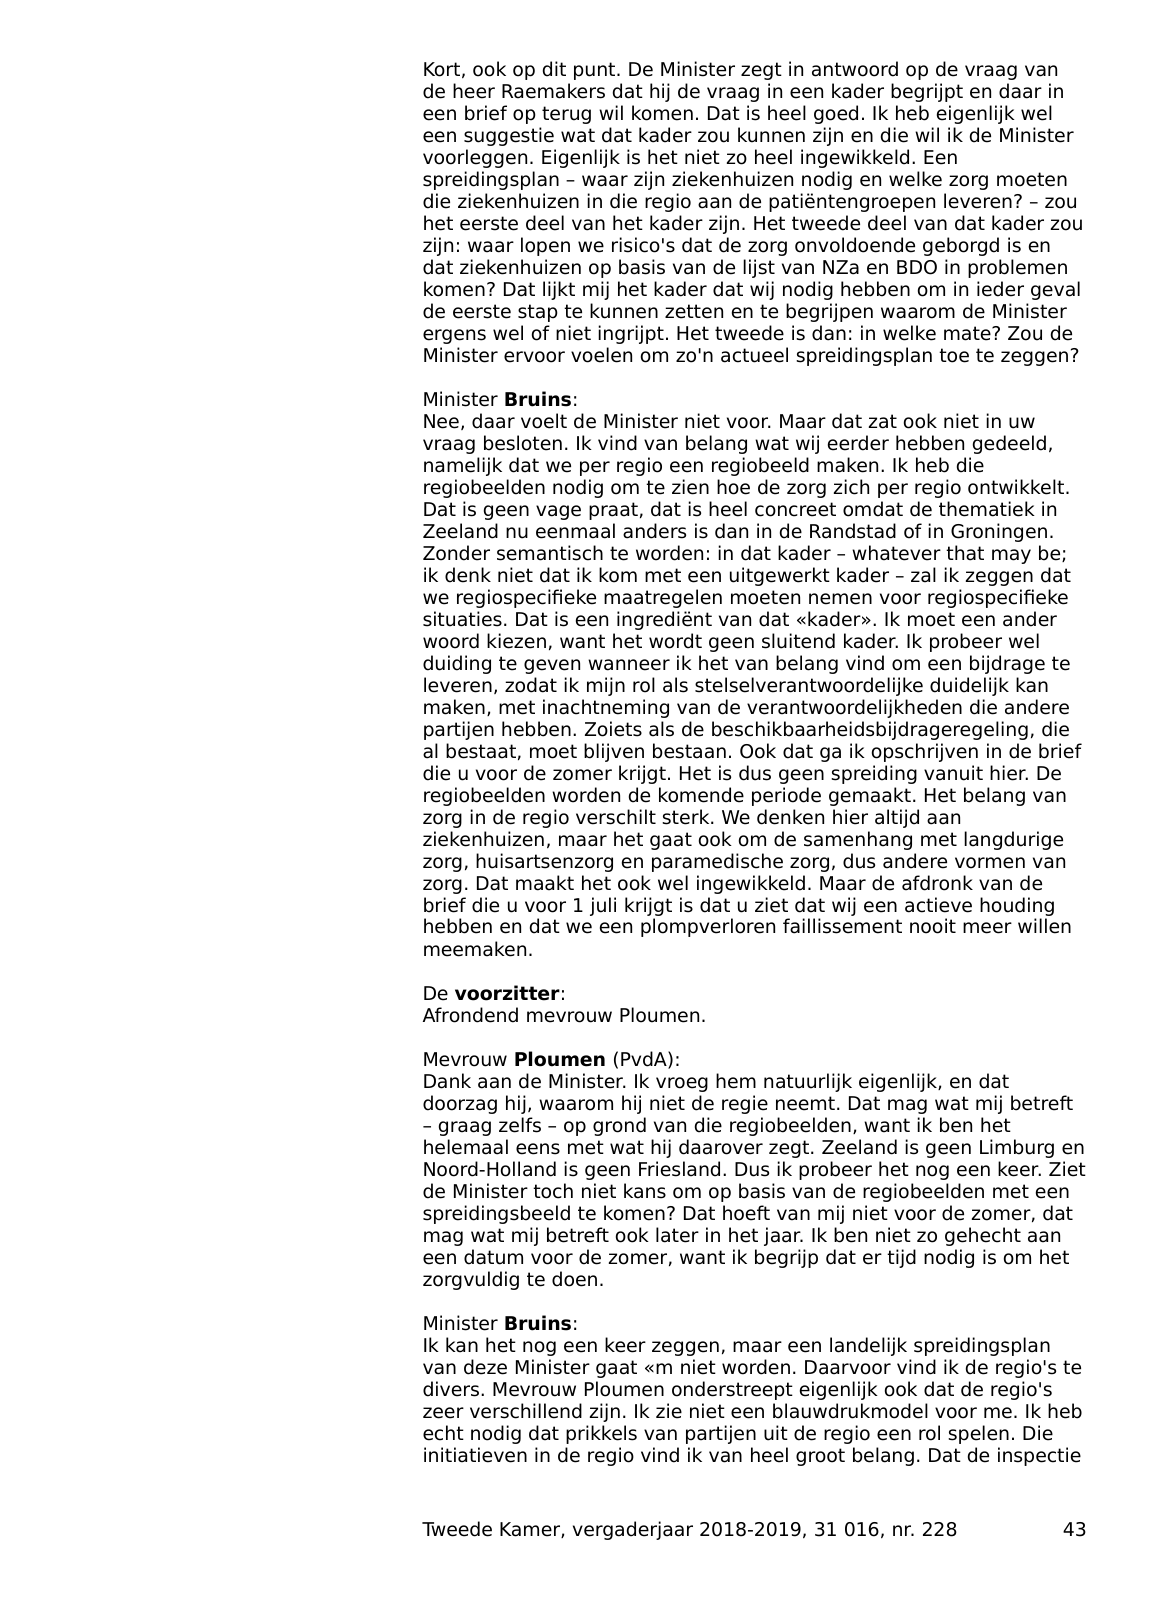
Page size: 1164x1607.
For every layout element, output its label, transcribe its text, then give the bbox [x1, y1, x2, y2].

text Minister Bruins: [422, 389, 1087, 411]
text Kort, ook op dit punt. De Minister zegt in antwoord op de vraag van de heer Raemakers dat hij de vraag in een kader begrijpt en daar in een brief op terug wil komen. Dat is heel goed. Ik heb eigenlijk wel een suggestie wat dat kader zou kunnen zijn en die wil ik de Minister voorleggen. Eigenlijk is het niet zo heel ingewikkeld. Een spreidingsplan – waar zijn ziekenhuizen nodig en welke zorg moeten die ziekenhuizen in die regio aan de patiëntengroepen leveren? – zou het eerste deel van het kader zijn. Het tweede deel van dat kader zou zijn: waar lopen we risico's dat de zorg onvoldoende geborgd is en dat ziekenhuizen op basis van de lijst van NZa en BDO in problemen komen? Dat lijkt mij het kader dat wij nodig hebben om in ieder geval de eerste stap te kunnen zetten en te begrijpen waarom de Minister ergens wel of niet ingrijpt. Het tweede is dan: in welke mate? Zou de Minister ervoor voelen om zo'n actueel spreidingsplan toe te zeggen? [422, 59, 1087, 367]
text De voorzitter: [422, 983, 1087, 1004]
text Dank aan de Minister. Ik vroeg hem natuurlijk eigenlijk, en dat doorzag hij, waarom hij niet de regie neemt. Dat mag wat mij betreft – graag zelfs – op grond van die regiobeelden, want ik ben het helemaal eens met wat hij daarover zegt. Zeeland is geen Limburg en Noord-Holland is geen Friesland. Dus ik probeer het nog een keer. Ziet de Minister toch niet kans om op basis van de regiobeelden met een spreidingsbeeld te komen? Dat hoeft van mij niet voor de zomer, dat mag wat mij betreft ook later in het jaar. Ik ben niet zo gehecht aan een datum voor de zomer, want ik begrijp dat er tijd nodig is om het zorgvuldig te doen. [422, 1071, 1087, 1291]
text Afrondend mevrouw Ploumen. [422, 1004, 1087, 1027]
text Minister Bruins: [422, 1313, 1087, 1335]
text Ik kan het nog een keer zeggen, maar een landelijk spreidingsplan van deze Minister gaat «m niet worden. Daarvoor vind ik de regio's te divers. Mevrouw Ploumen onderstreept eigenlijk ook dat de regio's zeer verschillend zijn. Ik zie niet een blauwdrukmodel voor me. Ik heb echt nodig dat prikkels van partijen uit de regio een rol spelen. Die initiatieven in de regio vind ik van heel groot belang. Dat de inspectie [422, 1335, 1087, 1467]
text Mevrouw Ploumen (PvdA): [422, 1049, 1087, 1071]
text Nee, daar voelt de Minister niet voor. Maar dat zat ook niet in uw vraag besloten. Ik vind van belang wat wij eerder hebben gedeeld, namelijk dat we per regio een regiobeeld maken. Ik heb die regiobeelden nodig om te zien hoe de zorg zich per regio ontwikkelt. Dat is geen vage praat, dat is heel concreet omdat de thematiek in Zeeland nu eenmaal anders is dan in de Randstad of in Groningen. Zonder semantisch te worden: in dat kader – whatever that may be; ik denk niet dat ik kom met een uitgewerkt kader – zal ik zeggen dat we regiospecifieke maatregelen moeten nemen voor regiospecifieke situaties. Dat is een ingrediënt van dat «kader». Ik moet een ander woord kiezen, want het wordt geen sluitend kader. Ik probeer wel duiding te geven wanneer ik het van belang vind om een bijdrage te leveren, zodat ik mijn rol als stelselverantwoordelijke duidelijk kan maken, met inachtneming van de verantwoordelijkheden die andere partijen hebben. Zoiets als de beschikbaarheidsbijdrageregeling, die al bestaat, moet blijven bestaan. Ook dat ga ik opschrijven in de brief die u voor de zomer krijgt. Het is dus geen spreiding vanuit hier. De regiobeelden worden de komende periode gemaakt. Het belang van zorg in de regio verschilt sterk. We denken hier altijd aan ziekenhuizen, maar het gaat ook om de samenhang met langdurige zorg, huisartsenzorg en paramedische zorg, dus andere vormen van zorg. Dat maakt het ook wel ingewikkeld. Maar de afdronk van de brief die u voor 1 juli krijgt is dat u ziet dat wij een actieve houding hebben en dat we een plompverloren faillissement nooit meer willen meemaken. [422, 411, 1087, 960]
